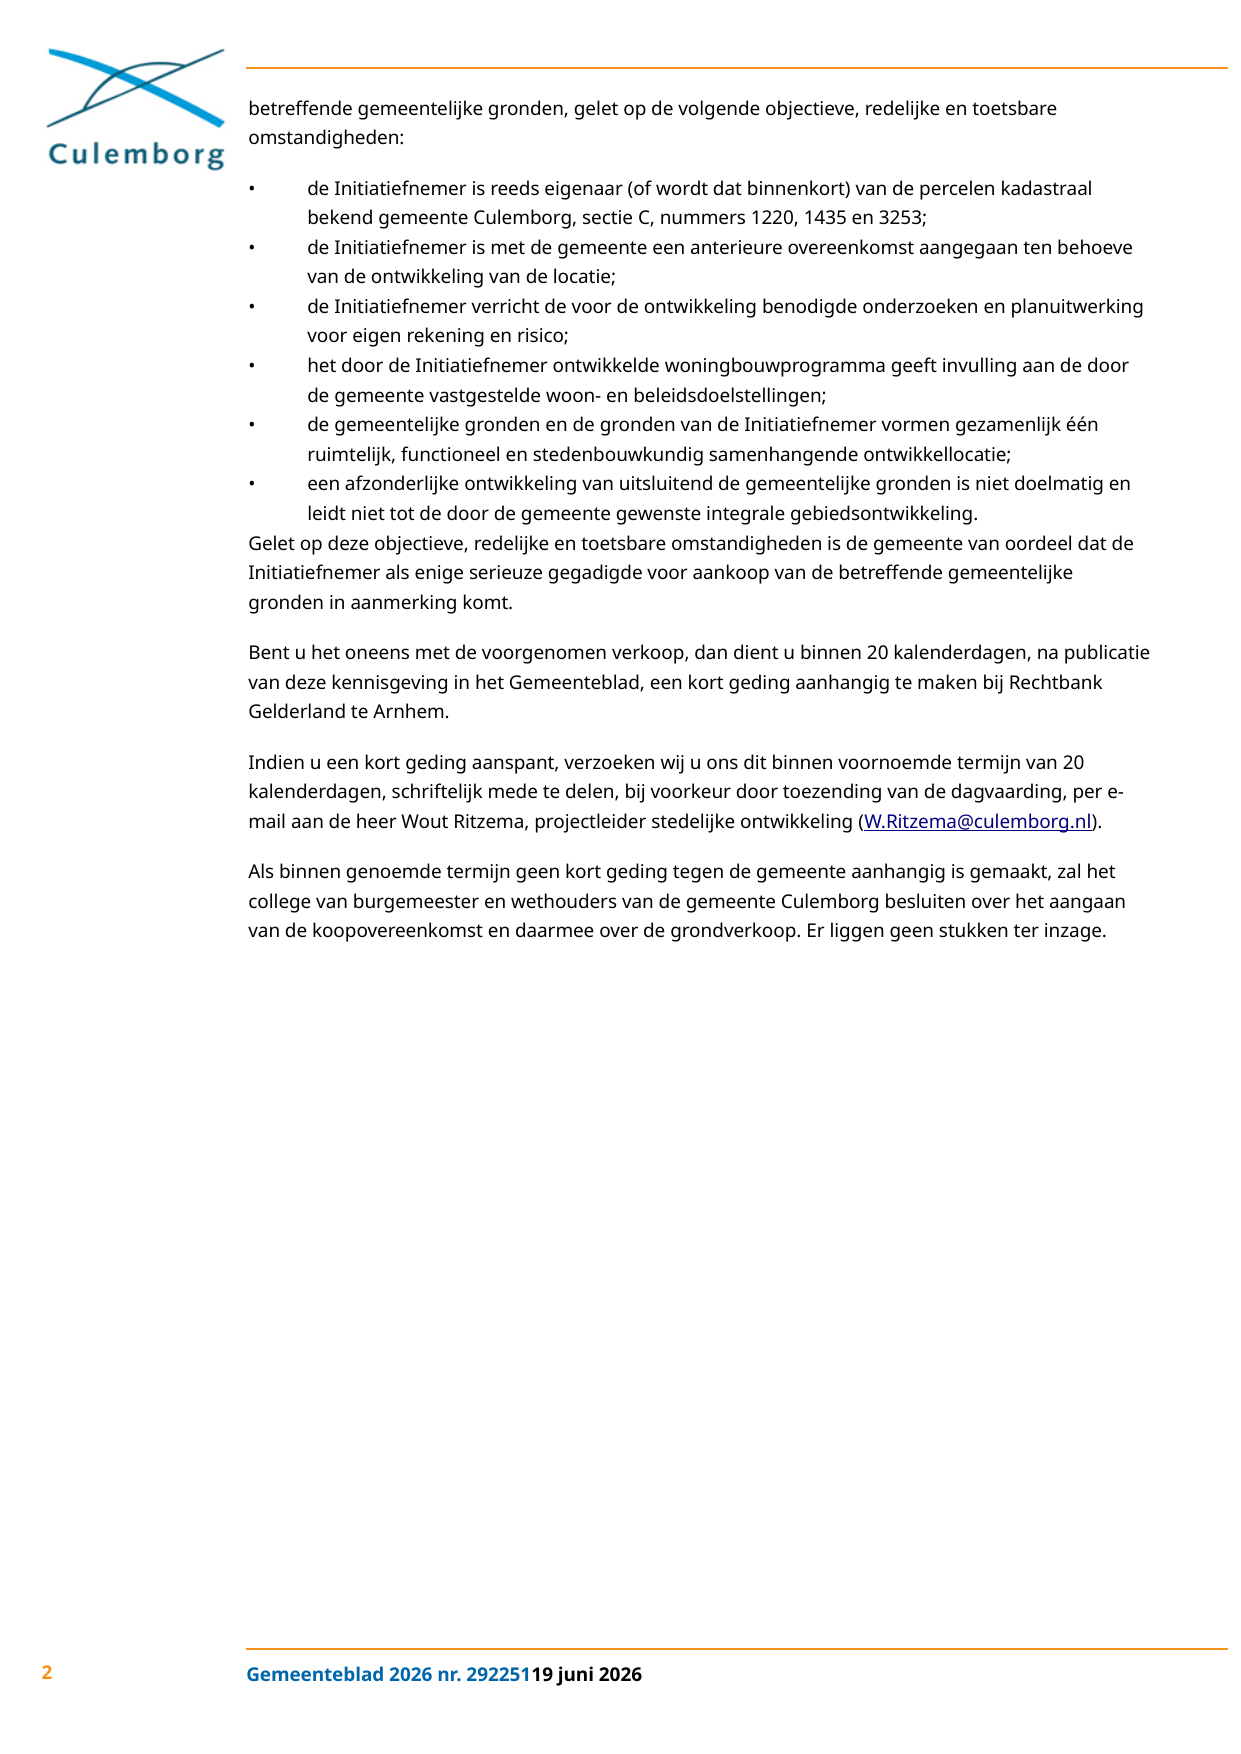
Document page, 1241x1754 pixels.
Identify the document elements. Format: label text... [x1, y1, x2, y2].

list de Initiatiefnemer is met de gemeente een anterieure overeenkomst aangegaan ten behoeve van de ontwikkeling van de locatie; [248, 234, 1152, 289]
text betreffende gemeentelijke gronden, gelet op de volgende objectieve, redelijke en toetsbare omstandigheden: [248, 95, 1152, 150]
list de gemeentelijke gronden en de gronden van de Initiatiefnemer vormen gezamenlijk één ruimtelijk, functioneel en stedenbouwkundig samenhangende ontwikkellocatie; [248, 411, 1152, 467]
text Bent u het oneens met de voorgenomen verkoop, dan dient u binnen 20 kalenderdagen, na publicatie van deze kennisgeving in het Gemeenteblad, een kort geding aanhangig te maken bij Rechtbank Gelderland te Arnhem. [248, 639, 1152, 724]
list het door de Initiatiefnemer ontwikkelde woningbouwprogramma geeft invulling aan de door de gemeente vastgestelde woon- en beleidsdoelstellingen; [248, 352, 1152, 408]
text Indien u een kort geding aanspant, verzoeken wij u ons dit binnen voornoemde termijn van 20 kalenderdagen, schriftelijk mede te delen, bij voorkeur door toezending van de dagvaarding, per e-mail aan de heer Wout Ritzema, projectleider stedelijke ontwikkeling (W.Ritzema@culemborg.nl). [248, 749, 1152, 834]
list de Initiatiefnemer verricht de voor de ontwikkeling benodigde onderzoeken en planuitwerking voor eigen rekening en risico; [248, 293, 1152, 348]
text Als binnen genoemde termijn geen kort geding tegen de gemeente aanhangig is gemaakt, zal het college van burgemeester en wethouders van de gemeente Culemborg besluiten over het aangaan van de koopovereenkomst en daarmee over de grondverkoop. Er liggen geen stukken ter inzage. [248, 858, 1152, 943]
list de Initiatiefnemer is reeds eigenaar (of wordt dat binnenkort) van de percelen kadastraal bekend gemeente Culemborg, sectie C, nummers 1220, 1435 en 3253; [248, 175, 1152, 230]
text Gelet op deze objectieve, redelijke en toetsbare omstandigheden is de gemeente van oordeel dat de Initiatiefnemer als enige serieuze gegadigde voor aankoop van de betreffende gemeentelijke gronden in aanmerking komt. [248, 530, 1152, 615]
picture [41, 47, 231, 172]
list een afzonderlijke ontwikkeling van uitsluitend de gemeentelijke gronden is niet doelmatig en leidt niet tot de door de gemeente gewenste integrale gebiedsontwikkeling. [248, 471, 1152, 526]
